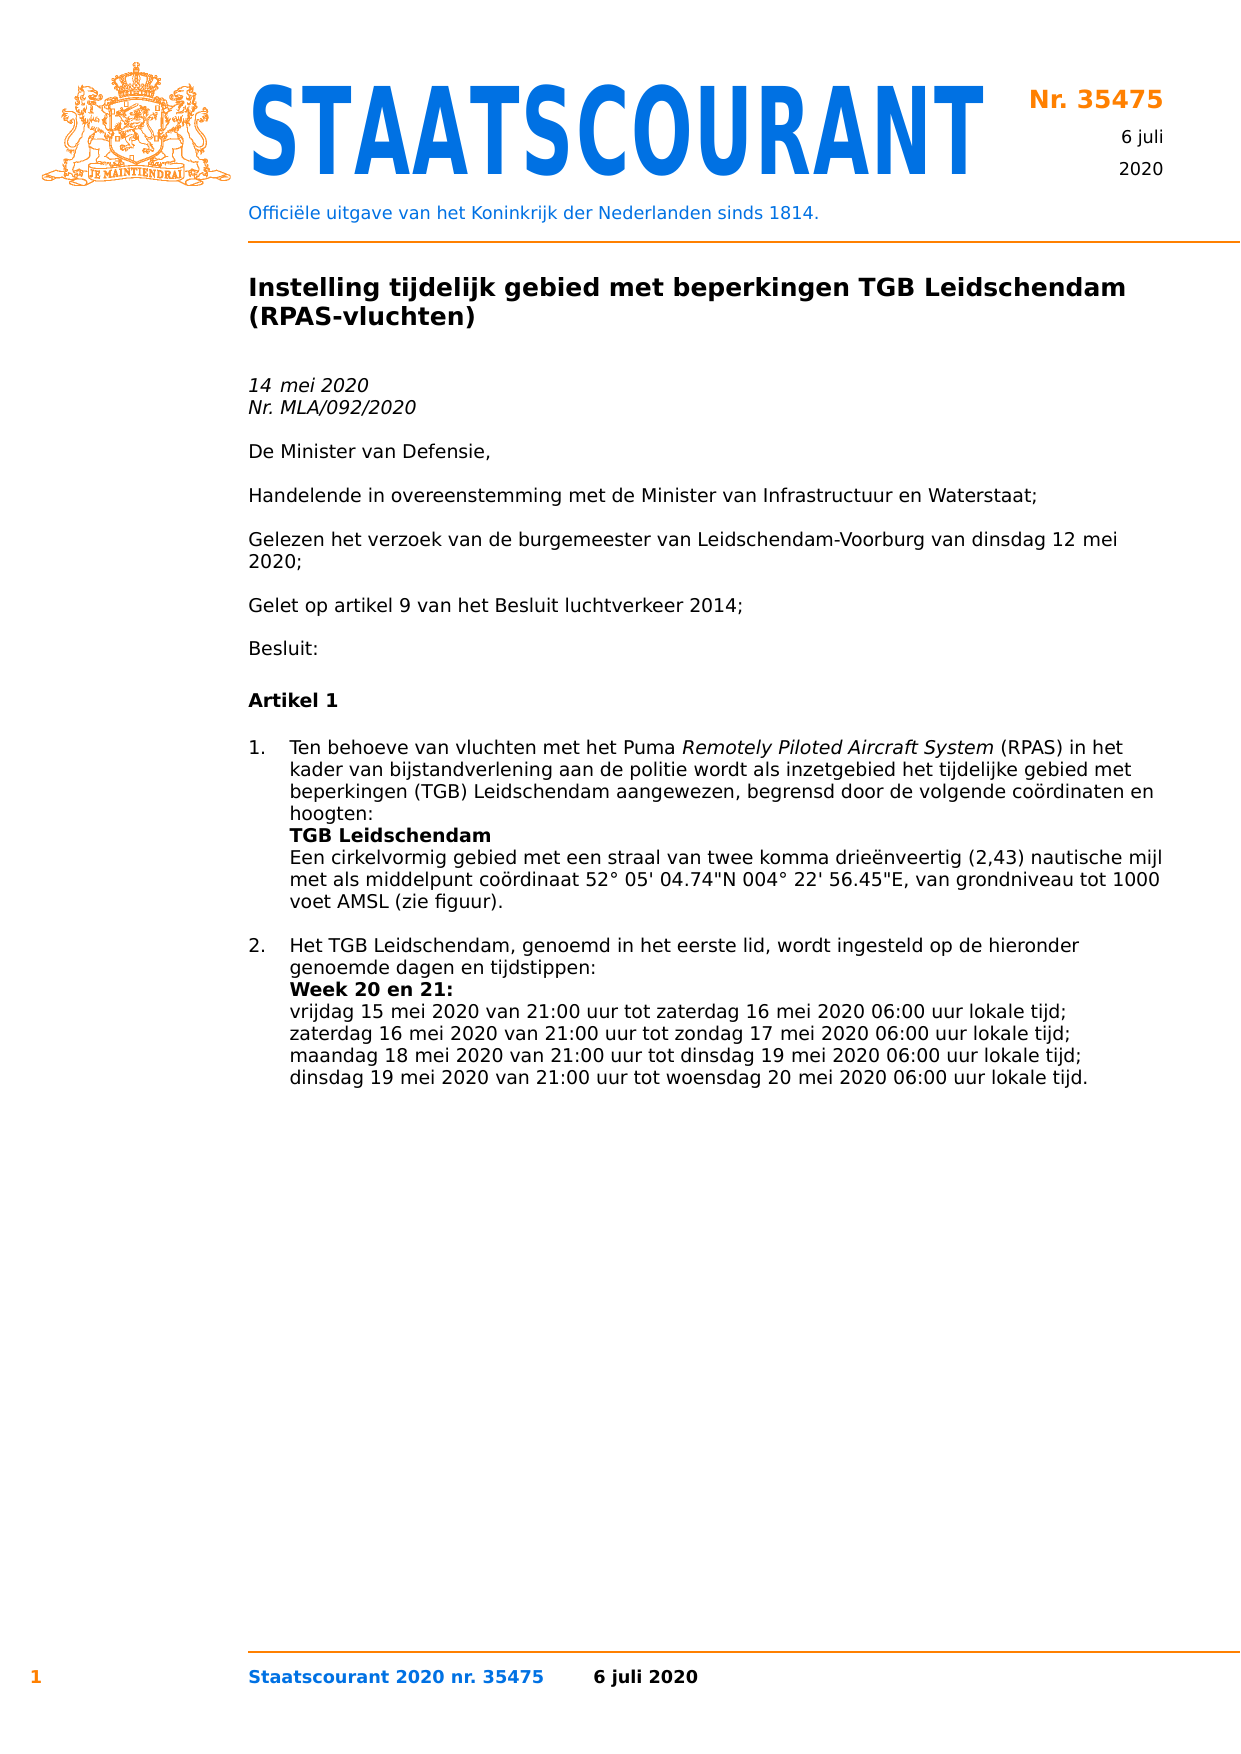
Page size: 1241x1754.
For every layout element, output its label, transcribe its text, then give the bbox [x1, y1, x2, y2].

text Besluit: [248, 638, 1163, 660]
text Week 20 en 21: [289, 979, 1163, 1001]
text vrijdag 15 mei 2020 van 21:00 uur tot zaterdag 16 mei 2020 06:00 uur lokale tijd; [289, 1001, 1163, 1023]
text 2. Het TGB Leidschendam, genoemd in het eerste lid, wordt ingesteld op de hieronder genoemde dagen en tijdstippen: [248, 935, 1163, 979]
table_header [25, 62, 248, 241]
picture [41, 62, 231, 186]
table_header Nr. 35475 [998, 62, 1240, 121]
text TGB Leidschendam [289, 825, 1163, 847]
text maandag 18 mei 2020 van 21:00 uur tot dinsdag 19 mei 2020 06:00 uur lokale tijd; [289, 1045, 1163, 1067]
table_cell Officiële uitgave van het Koninkrijk der Nederlanden sinds 1814. [248, 203, 1240, 241]
text Handelende in overeenstemming met de Minister van Infrastructuur en Waterstaat; [248, 485, 1163, 507]
text De Minister van Defensie, [248, 441, 1163, 463]
table_header STAATSCOURANT [248, 62, 998, 203]
table_cell 2020 [998, 153, 1240, 203]
subtitle Artikel 1 [248, 690, 1163, 712]
text Nr. MLA/092/2020 [248, 397, 1163, 419]
text zaterdag 16 mei 2020 van 21:00 uur tot zondag 17 mei 2020 06:00 uur lokale tijd; [289, 1023, 1163, 1045]
text Gelezen het verzoek van de burgemeester van Leidschendam-Voorburg van dinsdag 12 mei 2020; [248, 529, 1163, 573]
text 1. Ten behoeve van vluchten met het Puma Remotely Piloted Aircraft System (RPAS) in het kader van bijstandverlening aan de politie wordt als inzetgebied het tijdelijke gebied met beperkingen (TGB) Leidschendam aangewezen, begrensd door de volgende coördinaten en hoogten: [248, 737, 1163, 825]
table_cell 6 juli [998, 121, 1240, 153]
text Gelet op artikel 9 van het Besluit luchtverkeer 2014; [248, 594, 1163, 616]
text Een cirkelvormig gebied met een straal van twee komma drieënveertig (2,43) nautische mijl met als middelpunt coördinaat 52° 05' 04.74"N 004° 22' 56.45"E, van grondniveau tot 1000 voet AMSL (zie figuur). [289, 847, 1163, 913]
text dinsdag 19 mei 2020 van 21:00 uur tot woensdag 20 mei 2020 06:00 uur lokale tijd. [289, 1067, 1163, 1089]
text 14 mei 2020 [248, 375, 1163, 397]
subtitle Instelling tijdelijk gebied met beperkingen TGB Leidschendam (RPAS-vluchten) [248, 273, 1163, 331]
